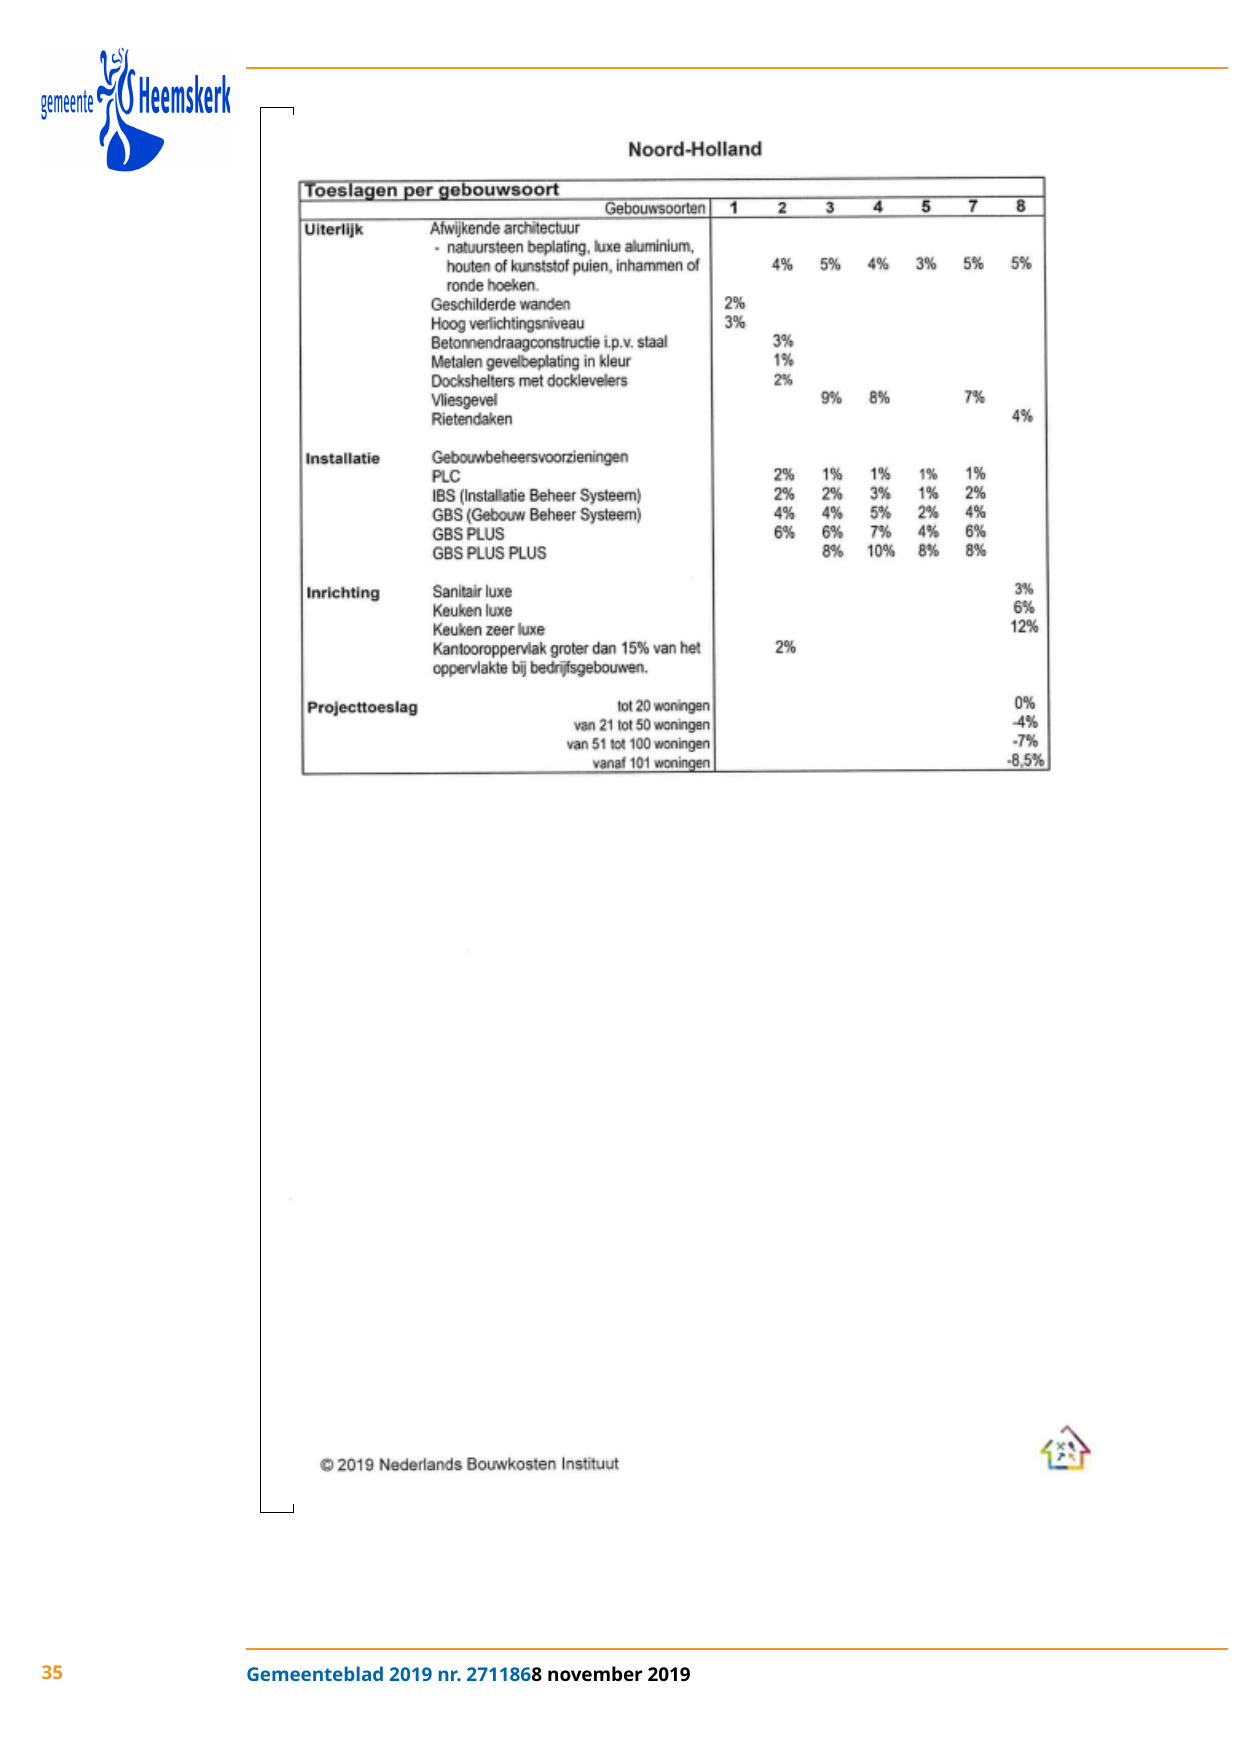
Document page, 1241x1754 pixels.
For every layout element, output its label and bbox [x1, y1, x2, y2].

picture [268, 115, 1153, 1504]
picture [41, 47, 231, 172]
